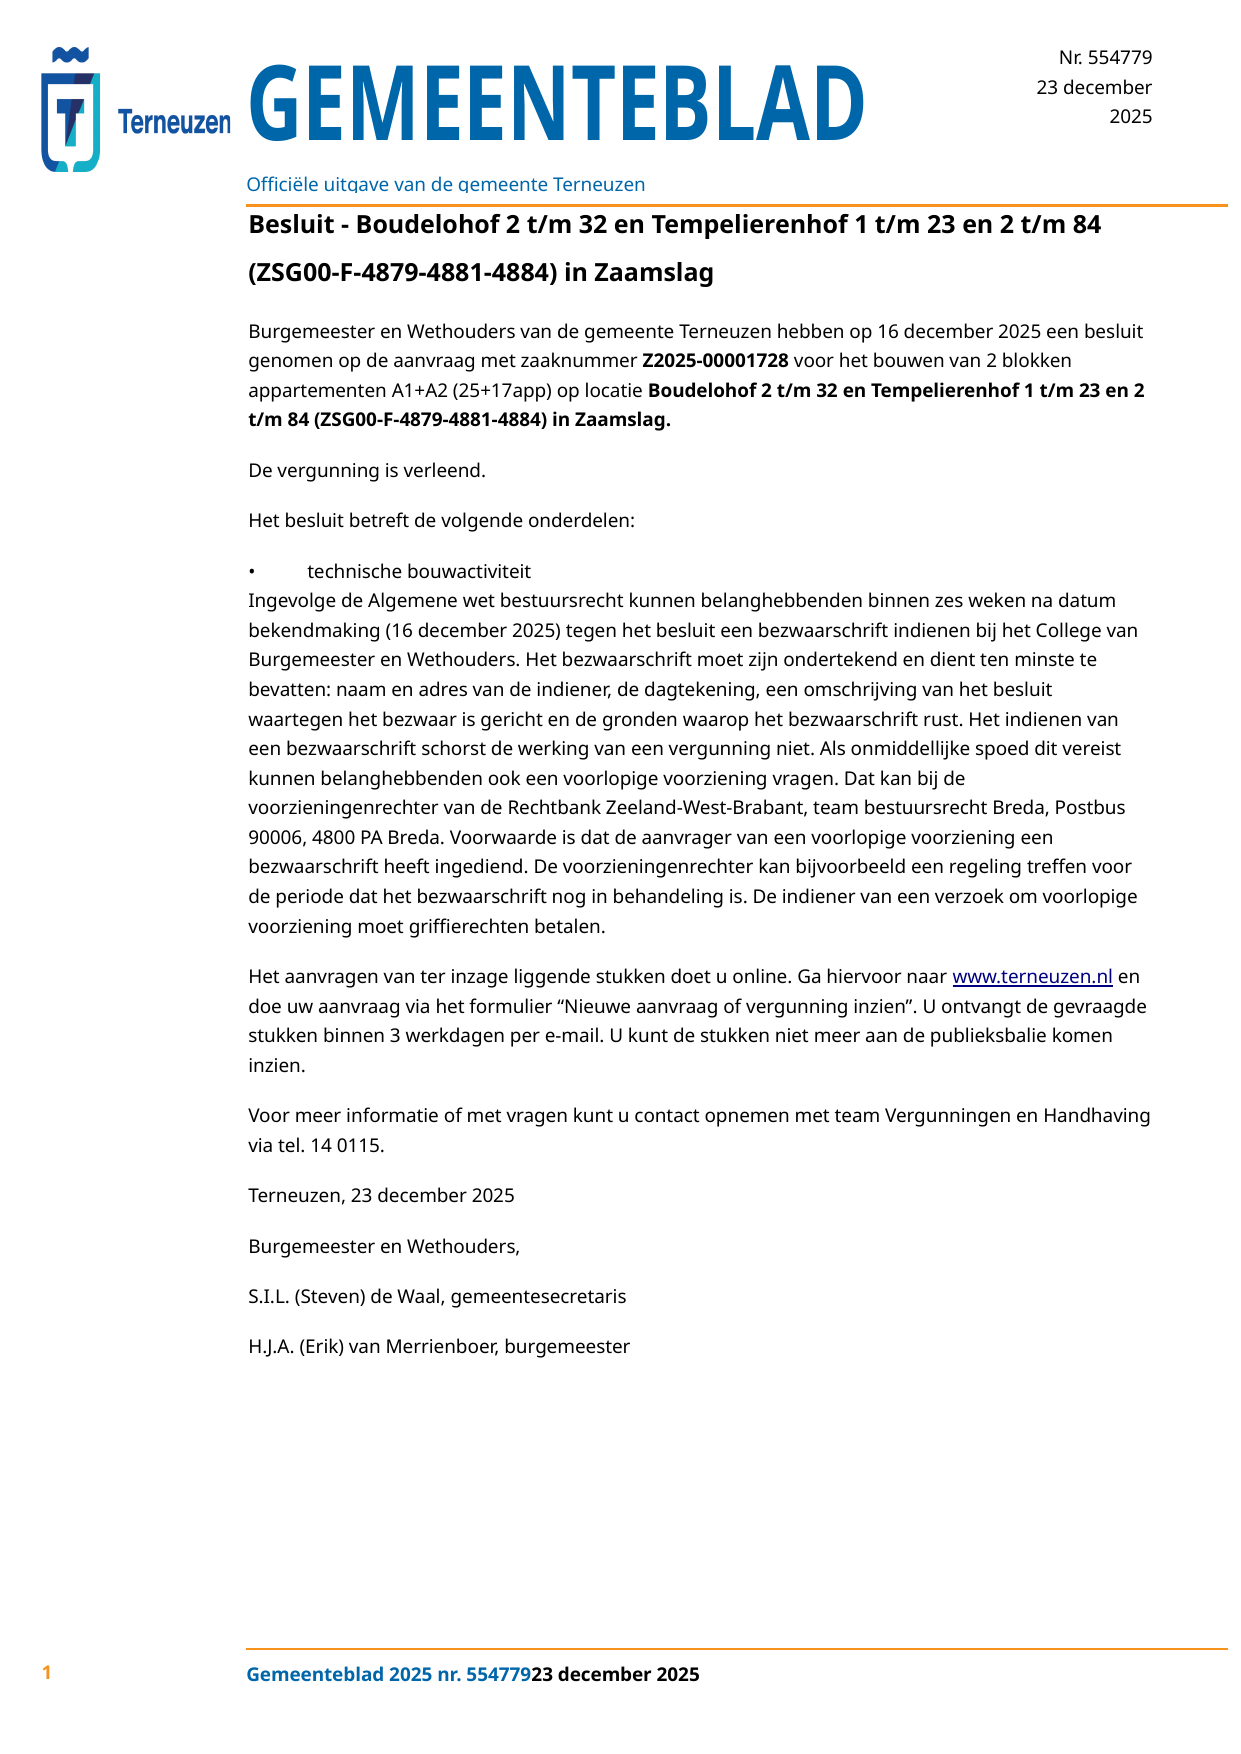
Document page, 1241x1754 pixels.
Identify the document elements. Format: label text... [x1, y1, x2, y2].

text Het besluit betreft de volgende onderdelen: [248, 507, 1152, 533]
text H.J.A. (Erik) van Merrienboer, burgemeester [248, 1334, 1152, 1359]
picture [41, 47, 231, 172]
text S.I.L. (Steven) de Waal, gemeentesecretaris [248, 1283, 1152, 1309]
text Terneuzen, 23 december 2025 [248, 1182, 1152, 1208]
text Besluit - Boudelohof 2 t/m 32 en Tempelierenhof 1 t/m 23 en 2 t/m 84 (ZSG00-F-4879-4881-4884) in Zaamslag [248, 207, 1152, 288]
text Ingevolge de Algemene wet bestuursrecht kunnen belanghebbenden binnen zes weken na datum bekendmaking (16 december 2025) tegen het besluit een bezwaarschrift indienen bij het College van Burgemeester en Wethouders. Het bezwaarschrift moet zijn ondertekend en dient ten minste te bevatten: naam en adres van de indiener, de dagtekening, een omschrijving van het besluit waartegen het bezwaar is gericht en de gronden waarop het bezwaarschrift rust. Het indienen van een bezwaarschrift schorst de werking van een vergunning niet. Als onmiddellijke spoed dit vereist kunnen belanghebbenden ook een voorlopige voorziening vragen. Dat kan bij de voorzieningenrechter van de Rechtbank Zeeland-West-Brabant, team bestuursrecht Breda, Postbus 90006, 4800 PA Breda. Voorwaarde is dat de aanvrager van een voorlopige voorziening een bezwaarschrift heeft ingediend. De voorzieningenrechter kan bijvoorbeeld een regeling treffen voor de periode dat het bezwaarschrift nog in behandeling is. De indiener van een verzoek om voorlopige voorziening moet griffierechten betalen. [248, 587, 1152, 939]
text Burgemeester en Wethouders, [248, 1233, 1152, 1259]
text De vergunning is verleend. [248, 457, 1152, 483]
text Het aanvragen van ter inzage liggende stukken doet u online. Ga hiervoor naar www.terneuzen.nl en doe uw aanvraag via het formulier “Nieuwe aanvraag of vergunning inzien”. U ontvangt de gevraagde stukken binnen 3 werkdagen per e-mail. U kunt de stukken niet meer aan de publieksbalie komen inzien. [248, 963, 1152, 1078]
text Voor meer informatie of met vragen kunt u contact opnemen met team Vergunningen en Handhaving via tel. 14 0115. [248, 1102, 1152, 1158]
text Burgemeester en Wethouders van de gemeente Terneuzen hebben op 16 december 2025 een besluit genomen op de aanvraag met zaaknummer Z2025-00001728 voor het bouwen van 2 blokken appartementen A1+A2 (25+17app) op locatie Boudelohof 2 t/m 32 en Tempelierenhof 1 t/m 23 en 2 t/m 84 (ZSG00-F-4879-4881-4884) in Zaamslag. [248, 318, 1152, 432]
list technische bouwactiviteit [248, 558, 1152, 584]
